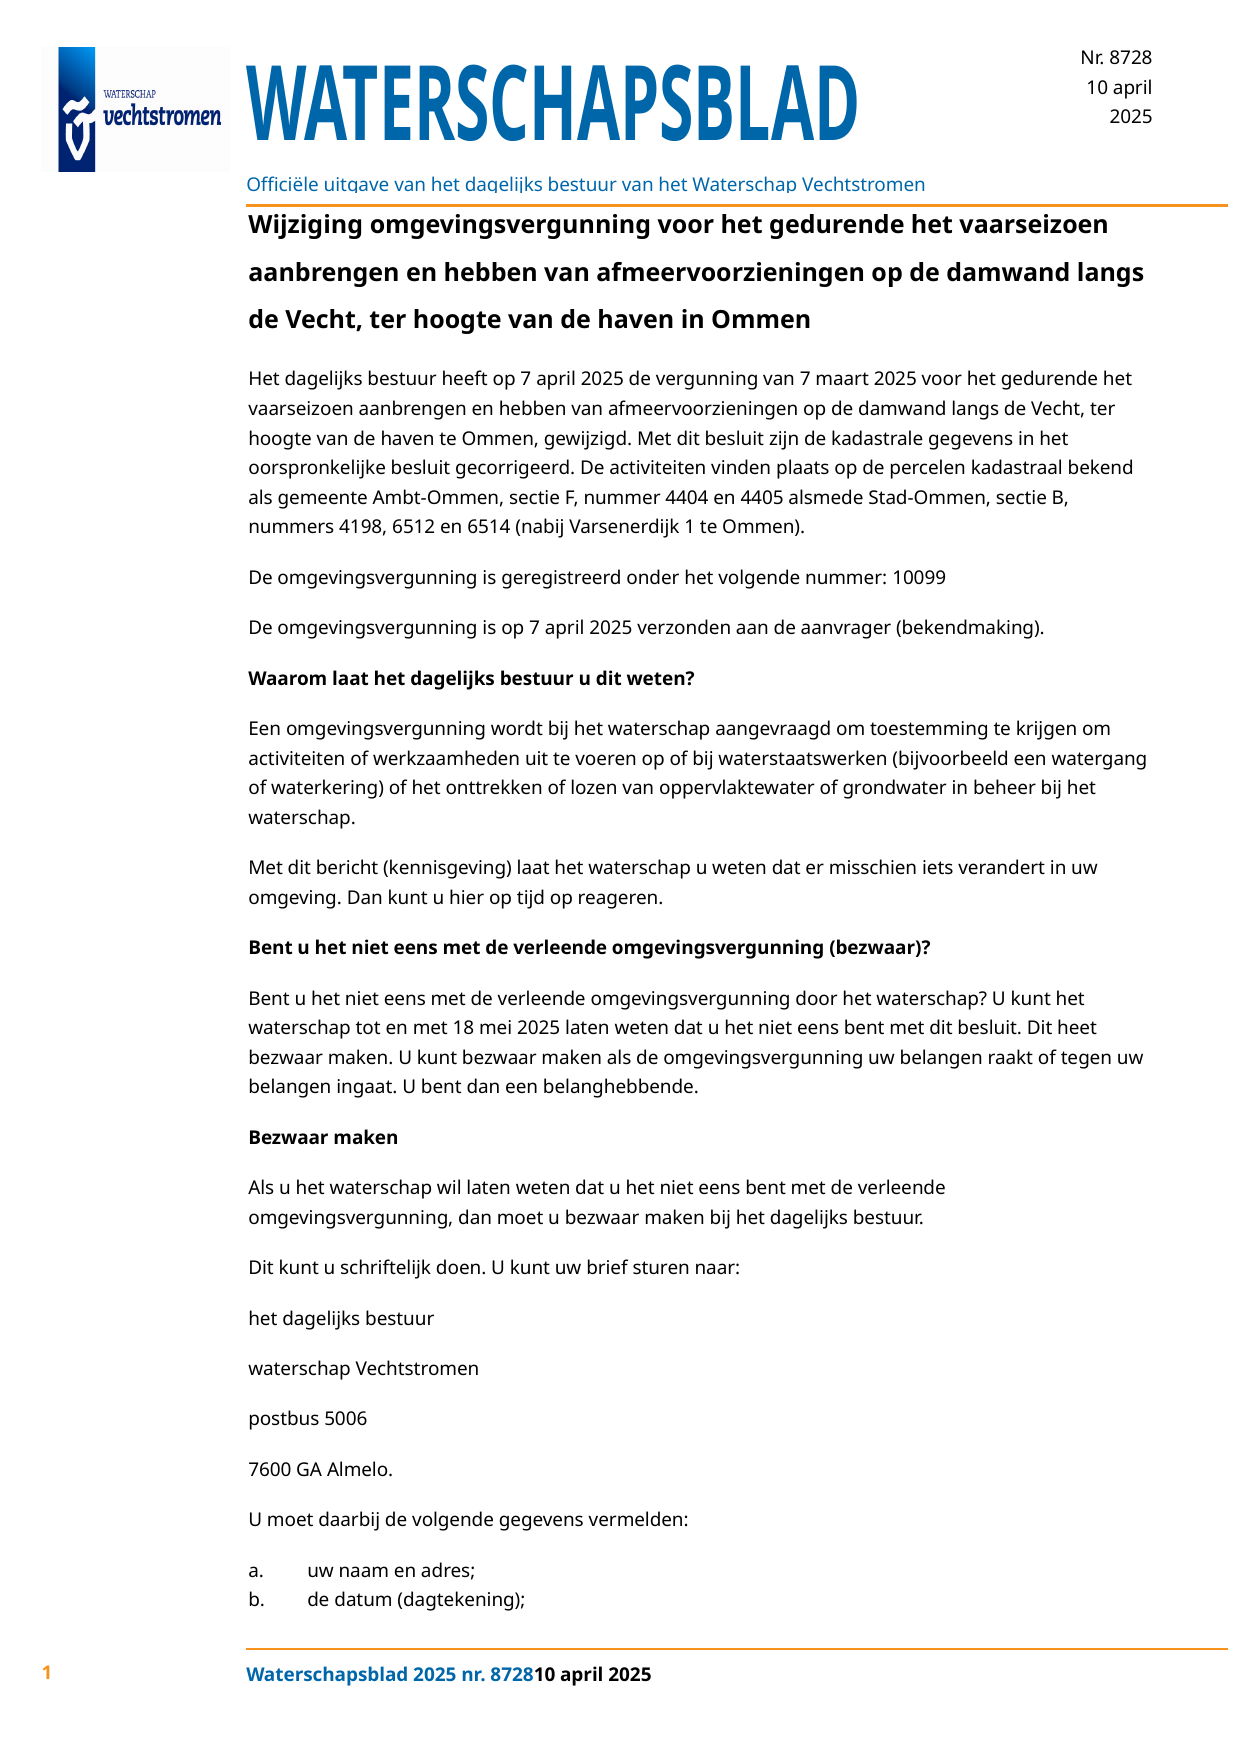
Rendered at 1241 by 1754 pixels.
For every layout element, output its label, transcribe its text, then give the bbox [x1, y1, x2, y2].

text Wijziging omgevingsvergunning voor het gedurende het vaarseizoen aanbrengen en hebben van afmeervoorzieningen op de damwand langs de Vecht, ter hoogte van de haven in Ommen [248, 207, 1152, 336]
text Het dagelijks bestuur heeft op 7 april 2025 de vergunning van 7 maart 2025 voor het gedurende het vaarseizoen aanbrengen en hebben van afmeervoorzieningen op de damwand langs de Vecht, ter hoogte van de haven te Ommen, gewijzigd. Met dit besluit zijn de kadastrale gegevens in het oorspronkelijke besluit gecorrigeerd. De activiteiten vinden plaats op de percelen kadastraal bekend als gemeente Ambt-Ommen, sectie F, nummer 4404 en 4405 alsmede Stad-Ommen, sectie B, nummers 4198, 6512 en 6514 (nabij Varsenerdijk 1 te Ommen). [248, 366, 1152, 539]
text De omgevingsvergunning is op 7 april 2025 verzonden aan de aanvrager (bekendmaking). [248, 614, 1152, 640]
text het dagelijks bestuur [248, 1305, 1152, 1330]
text De omgevingsvergunning is geregistreerd onder het volgende nummer: 10099 [248, 564, 1152, 589]
picture [41, 47, 231, 172]
text Een omgevingsvergunning wordt bij het waterschap aangevraagd om toestemming te krijgen om activiteiten of werkzaamheden uit te voeren op of bij waterstaatswerken (bijvoorbeeld een watergang of waterkering) of het onttrekken of lozen van oppervlaktewater of grondwater in beheer bij het waterschap. [248, 715, 1152, 829]
text 7600 GA Almelo. [248, 1456, 1152, 1482]
text waterschap Vechtstromen [248, 1355, 1152, 1381]
text Als u het waterschap wil laten weten dat u het niet eens bent met de verleende omgevingsvergunning, dan moet u bezwaar maken bij het dagelijks bestuur. [248, 1174, 1152, 1229]
text Waarom laat het dagelijks bestuur u dit weten? [248, 665, 1152, 690]
list de datum (dagtekening); [248, 1586, 1152, 1612]
text U moet daarbij de volgende gegevens vermelden: [248, 1506, 1152, 1532]
text Bezwaar maken [248, 1124, 1152, 1149]
text Bent u het niet eens met de verleende omgevingsvergunning door het waterschap? U kunt het waterschap tot en met 18 mei 2025 laten weten dat u het niet eens bent met dit besluit. Dit heet bezwaar maken. U kunt bezwaar maken als de omgevingsvergunning uw belangen raakt of tegen uw belangen ingaat. U bent dan een belanghebbende. [248, 985, 1152, 1099]
text Dit kunt u schriftelijk doen. U kunt uw brief sturen naar: [248, 1254, 1152, 1280]
text Bent u het niet eens met de verleende omgevingsvergunning (bezwaar)? [248, 934, 1152, 960]
list uw naam en adres; [248, 1557, 1152, 1582]
text Met dit bericht (kennisgeving) laat het waterschap u weten dat er misschien iets verandert in uw omgeving. Dan kunt u hier op tijd op reageren. [248, 854, 1152, 909]
text postbus 5006 [248, 1406, 1152, 1431]
